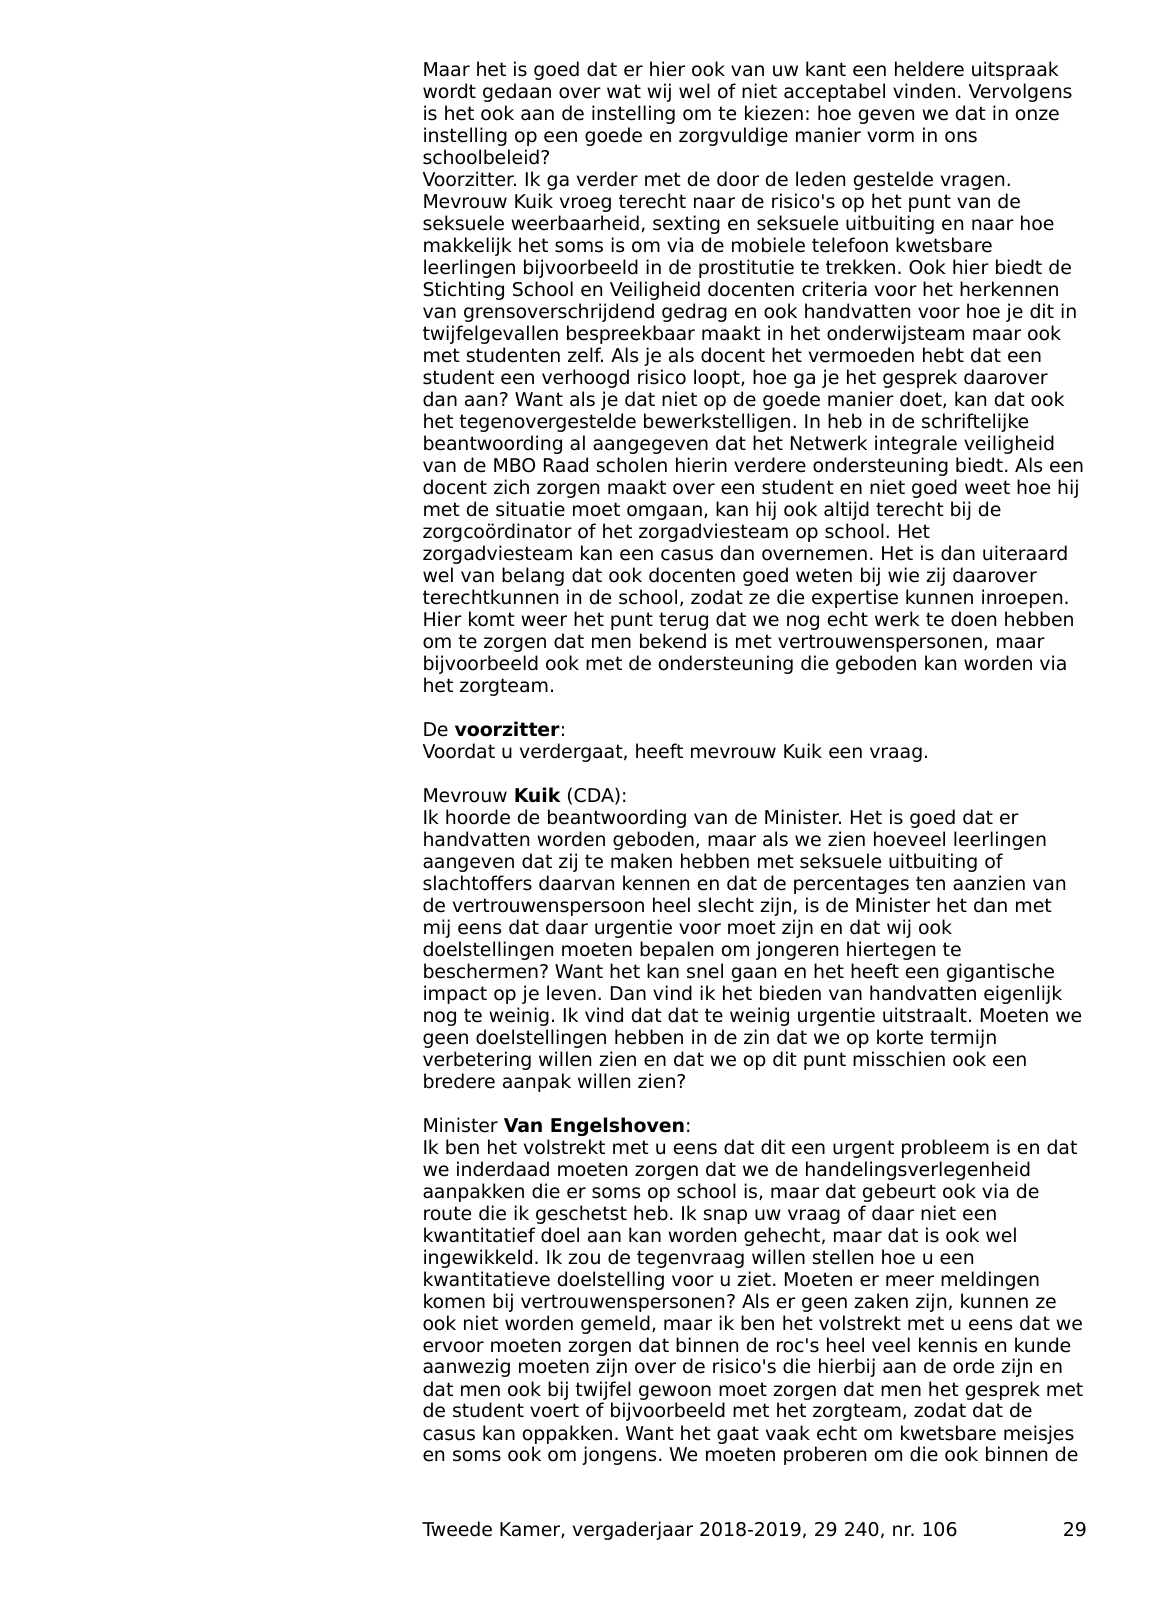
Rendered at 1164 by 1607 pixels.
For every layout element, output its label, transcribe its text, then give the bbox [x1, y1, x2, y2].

text De voorzitter: [422, 719, 1087, 741]
text Mevrouw Kuik (CDA): [422, 785, 1087, 807]
text Voorzitter. Ik ga verder met de door de leden gestelde vragen. Mevrouw Kuik vroeg terecht naar de risico's op het punt van de seksuele weerbaarheid, sexting en seksuele uitbuiting en naar hoe makkelijk het soms is om via de mobiele telefoon kwetsbare leerlingen bijvoorbeeld in de prostitutie te trekken. Ook hier biedt de Stichting School en Veiligheid docenten criteria voor het herkennen van grensoverschrijdend gedrag en ook handvatten voor hoe je dit in twijfelgevallen bespreekbaar maakt in het onderwijsteam maar ook met studenten zelf. Als je als docent het vermoeden hebt dat een student een verhoogd risico loopt, hoe ga je het gesprek daarover dan aan? Want als je dat niet op de goede manier doet, kan dat ook het tegenovergestelde bewerkstelligen. In heb in de schriftelijke beantwoording al aangegeven dat het Netwerk integrale veiligheid van de MBO Raad scholen hierin verdere ondersteuning biedt. Als een docent zich zorgen maakt over een student en niet goed weet hoe hij met de situatie moet omgaan, kan hij ook altijd terecht bij de zorgcoördinator of het zorgadviesteam op school. Het zorgadviesteam kan een casus dan overnemen. Het is dan uiteraard wel van belang dat ook docenten goed weten bij wie zij daarover terechtkunnen in de school, zodat ze die expertise kunnen inroepen. Hier komt weer het punt terug dat we nog echt werk te doen hebben om te zorgen dat men bekend is met vertrouwenspersonen, maar bijvoorbeeld ook met de ondersteuning die geboden kan worden via het zorgteam. [422, 169, 1087, 696]
text Ik hoorde de beantwoording van de Minister. Het is goed dat er handvatten worden geboden, maar als we zien hoeveel leerlingen aangeven dat zij te maken hebben met seksuele uitbuiting of slachtoffers daarvan kennen en dat de percentages ten aanzien van de vertrouwenspersoon heel slecht zijn, is de Minister het dan met mij eens dat daar urgentie voor moet zijn en dat wij ook doelstellingen moeten bepalen om jongeren hiertegen te beschermen? Want het kan snel gaan en het heeft een gigantische impact op je leven. Dan vind ik het bieden van handvatten eigenlijk nog te weinig. Ik vind dat dat te weinig urgentie uitstraalt. Moeten we geen doelstellingen hebben in de zin dat we op korte termijn verbetering willen zien en dat we op dit punt misschien ook een bredere aanpak willen zien? [422, 807, 1087, 1092]
text Minister Van Engelshoven: [422, 1115, 1087, 1137]
text Maar het is goed dat er hier ook van uw kant een heldere uitspraak wordt gedaan over wat wij wel of niet acceptabel vinden. Vervolgens is het ook aan de instelling om te kiezen: hoe geven we dat in onze instelling op een goede en zorgvuldige manier vorm in ons schoolbeleid? [422, 59, 1087, 169]
text Ik ben het volstrekt met u eens dat dit een urgent probleem is en dat we inderdaad moeten zorgen dat we de handelingsverlegenheid aanpakken die er soms op school is, maar dat gebeurt ook via de route die ik geschetst heb. Ik snap uw vraag of daar niet een kwantitatief doel aan kan worden gehecht, maar dat is ook wel ingewikkeld. Ik zou de tegenvraag willen stellen hoe u een kwantitatieve doelstelling voor u ziet. Moeten er meer meldingen komen bij vertrouwenspersonen? Als er geen zaken zijn, kunnen ze ook niet worden gemeld, maar ik ben het volstrekt met u eens dat we ervoor moeten zorgen dat binnen de roc's heel veel kennis en kunde aanwezig moeten zijn over de risico's die hierbij aan de orde zijn en dat men ook bij twijfel gewoon moet zorgen dat men het gesprek met de student voert of bijvoorbeeld met het zorgteam, zodat dat de casus kan oppakken. Want het gaat vaak echt om kwetsbare meisjes en soms ook om jongens. We moeten proberen om die ook binnen de [422, 1137, 1087, 1466]
text Voordat u verdergaat, heeft mevrouw Kuik een vraag. [422, 741, 1087, 763]
